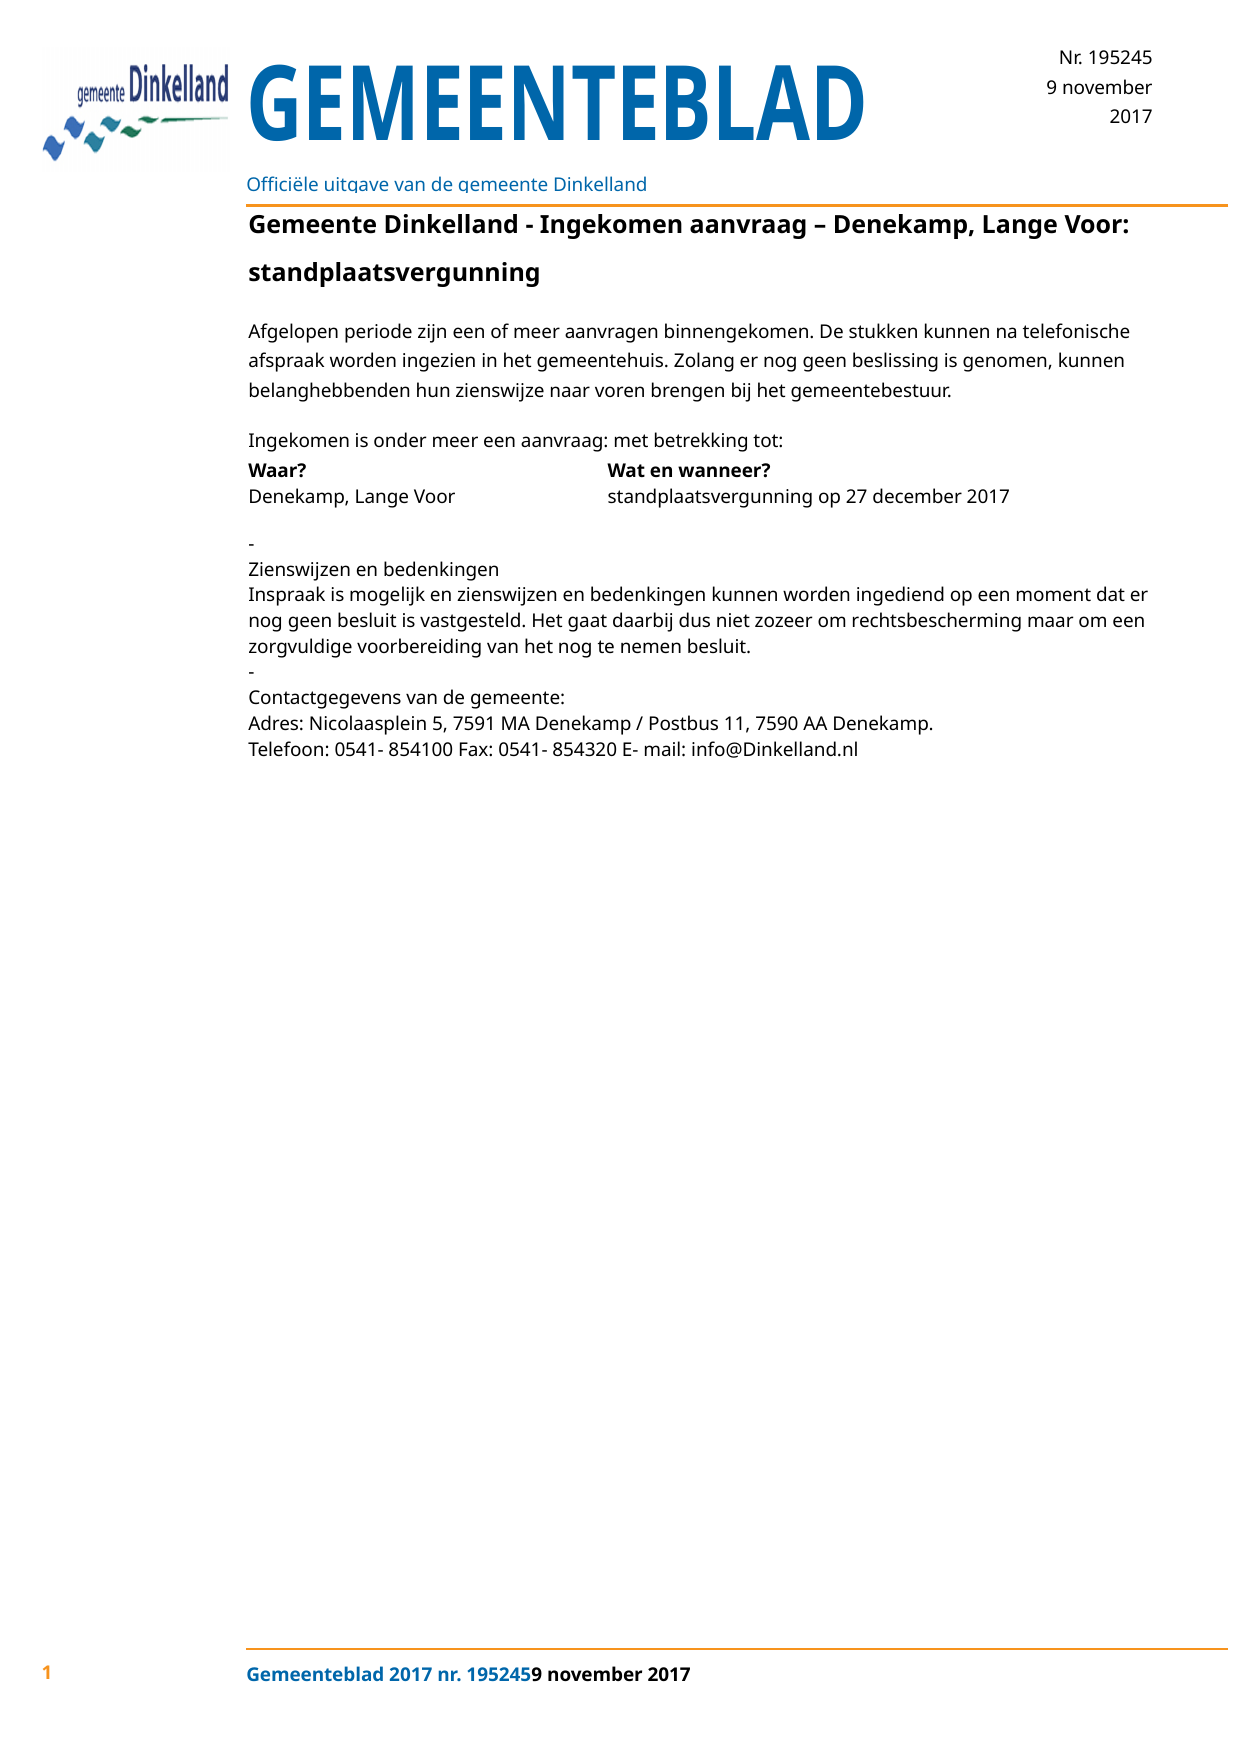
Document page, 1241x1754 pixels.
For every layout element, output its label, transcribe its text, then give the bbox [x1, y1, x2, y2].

text - [248, 530, 1152, 556]
text Adres: Nicolaasplein 5, 7591 MA Denekamp / Postbus 11, 7590 AA Denekamp. [248, 710, 1152, 736]
text Gemeente Dinkelland - Ingekomen aanvraag – Denekamp, Lange Voor: standplaatsvergunning [248, 207, 1152, 288]
table_header Waar? [248, 457, 607, 483]
picture [41, 47, 231, 172]
text - [248, 659, 1152, 684]
table_cell Denekamp, Lange Voor [248, 483, 607, 509]
text Zienswijzen en bedenkingen [248, 556, 1152, 582]
text Ingekomen is onder meer een aanvraag: met betrekking tot: [248, 427, 1152, 453]
text Contactgegevens van de gemeente: [248, 684, 1152, 710]
table_header Wat en wanneer? [608, 457, 1152, 483]
text Telefoon: 0541- 854100 Fax: 0541- 854320 E- mail: info@Dinkelland.nl [248, 736, 1152, 762]
table_cell standplaatsvergunning op 27 december 2017 [608, 483, 1152, 509]
text Inspraak is mogelijk en zienswijzen en bedenkingen kunnen worden ingediend op een moment dat er nog geen besluit is vastgesteld. Het gaat daarbij dus niet zozeer om rechtsbescherming maar om een zorgvuldige voorbereiding van het nog te nemen besluit. [248, 582, 1152, 659]
text Afgelopen periode zijn een of meer aanvragen binnengekomen. De stukken kunnen na telefonische afspraak worden ingezien in het gemeentehuis. Zolang er nog geen beslissing is genomen, kunnen belanghebbenden hun zienswijze naar voren brengen bij het gemeentebestuur. [248, 318, 1152, 403]
